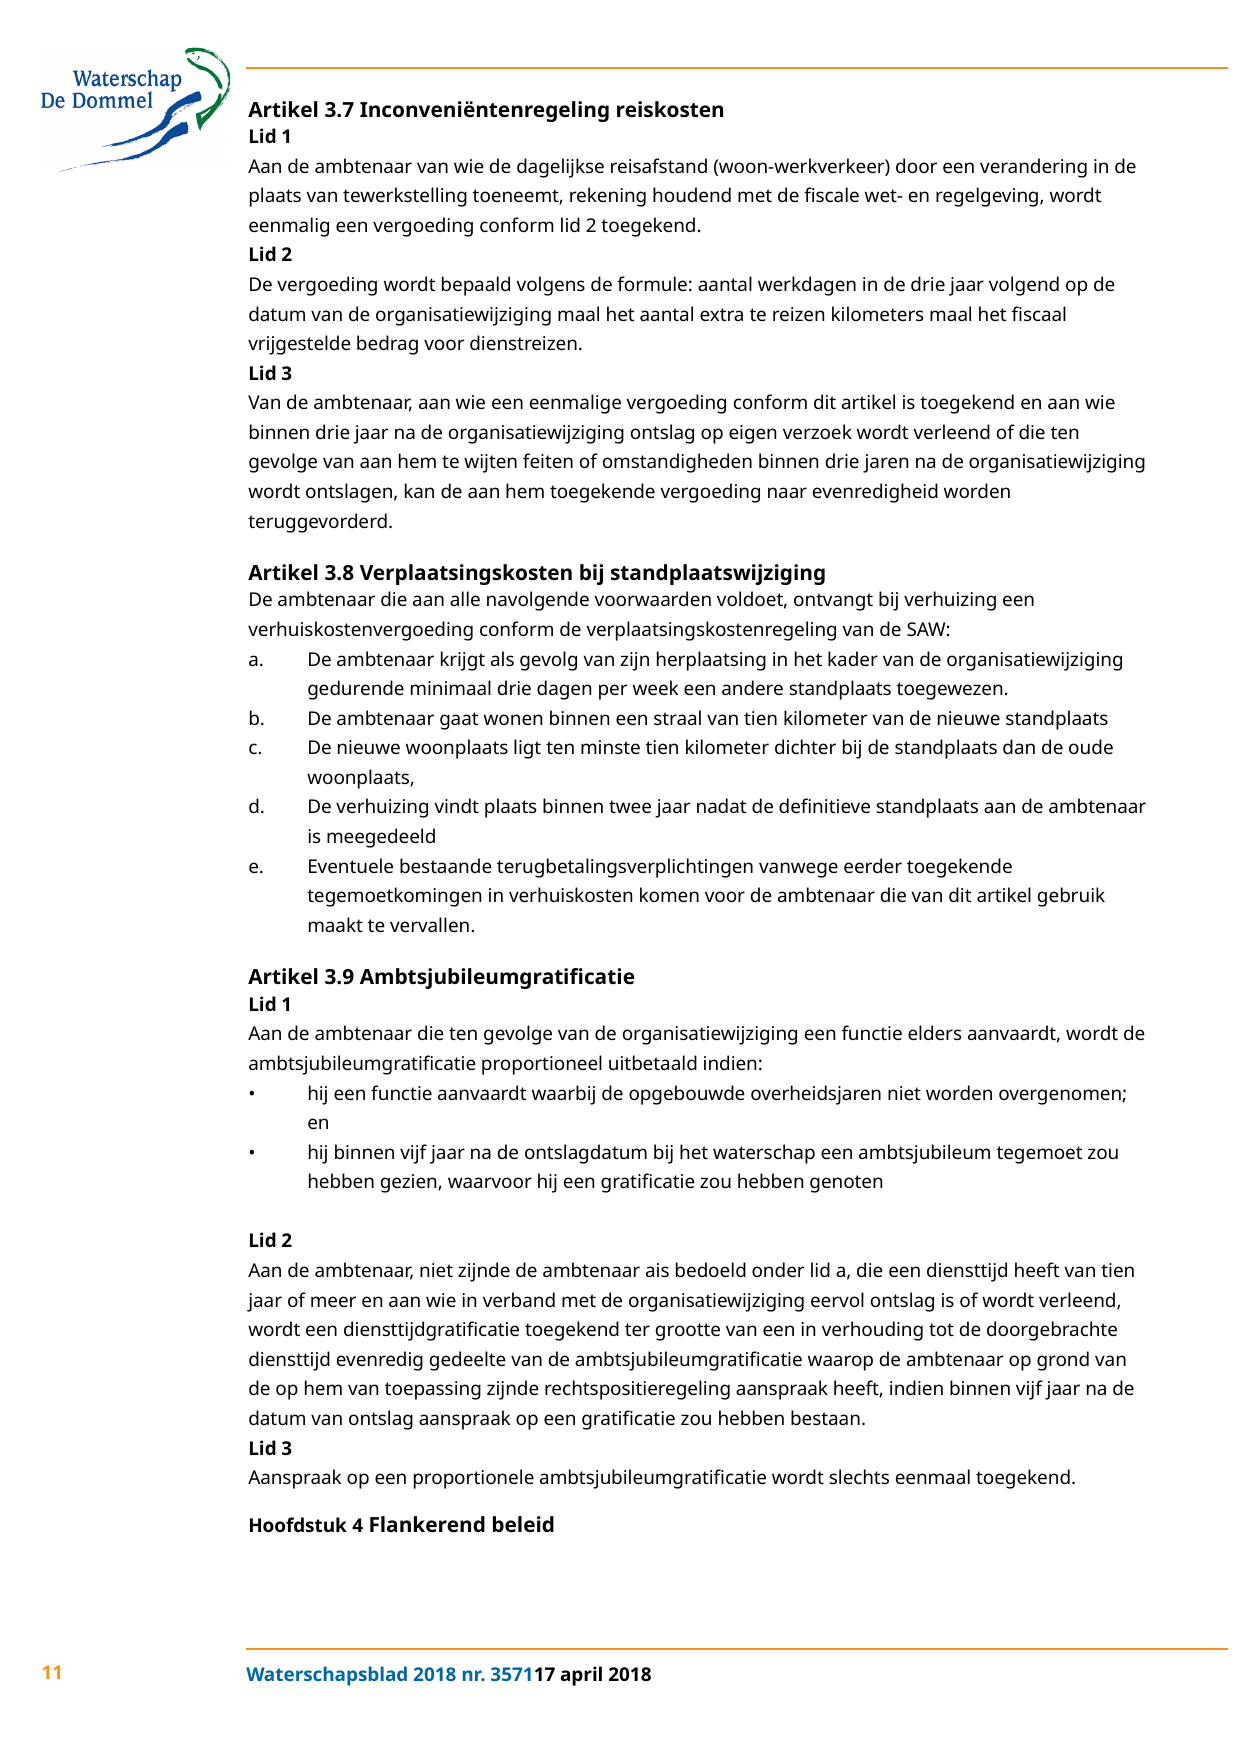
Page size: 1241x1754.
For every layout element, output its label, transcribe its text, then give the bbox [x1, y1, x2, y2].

text Lid 2 [248, 1228, 1152, 1253]
text Lid 3 [248, 360, 1152, 386]
list hij een functie aanvaardt waarbij de opgebouwde overheidsjaren niet worden overgenomen; [248, 1080, 1152, 1105]
text Aan de ambtenaar van wie de dagelijkse reisafstand (woon-werkverkeer) door een verandering in de plaats van tewerkstelling toeneemt, rekening houdend met de fiscale wet- en regelgeving, wordt eenmalig een vergoeding conform lid 2 toegekend. [248, 153, 1152, 238]
text Lid 1 [248, 123, 1152, 149]
list De verhuizing vindt plaats binnen twee jaar nadat de definitieve standplaats aan de ambtenaar is meegedeeld [248, 794, 1152, 849]
text Artikel 3.8 Verplaatsingskosten bij standplaatswijziging [248, 558, 1152, 587]
list De nieuwe woonplaats ligt ten minste tien kilometer dichter bij de standplaats dan de oude woonplaats, [248, 734, 1152, 790]
text De ambtenaar die aan alle navolgende voorwaarden voldoet, ontvangt bij verhuizing een verhuiskostenvergoeding conform de verplaatsingskostenregeling van de SAW: [248, 587, 1152, 642]
text Lid 2 [248, 242, 1152, 267]
text Aan de ambtenaar die ten gevolge van de organisatiewijziging een functie elders aanvaardt, wordt de ambtsjubileumgratificatie proportioneel uitbetaald indien: [248, 1021, 1152, 1076]
list hij binnen vijf jaar na de ontslagdatum bij het waterschap een ambtsjubileum tegemoet zou hebben gezien, waarvoor hij een gratificatie zou hebben genoten [248, 1139, 1152, 1194]
list Eventuele bestaande terugbetalingsverplichtingen vanwege eerder toegekende tegemoetkomingen in verhuiskosten komen voor de ambtenaar die van dit artikel gebruik maakt te vervallen. [248, 853, 1152, 938]
list De ambtenaar gaat wonen binnen een straal van tien kilometer van de nieuwe standplaats [248, 705, 1152, 731]
picture [41, 47, 231, 172]
list De ambtenaar krijgt als gevolg van zijn herplaatsing in het kader van de organisatiewijziging gedurende minimaal drie dagen per week een andere standplaats toegewezen. [248, 646, 1152, 701]
text Artikel 3.9 Ambtsjubileumgratificatie [248, 962, 1152, 991]
text De vergoeding wordt bepaald volgens de formule: aantal werkdagen in de drie jaar volgend op de datum van de organisatiewijziging maal het aantal extra te reizen kilometers maal het fiscaal vrijgestelde bedrag voor dienstreizen. [248, 271, 1152, 356]
text Aanspraak op een proportionele ambtsjubileumgratificatie wordt slechts eenmaal toegekend. [248, 1464, 1152, 1490]
text Lid 3 [248, 1435, 1152, 1460]
text Artikel 3.7 Inconveniëntenregeling reiskosten [248, 95, 1152, 123]
text Hoofdstuk 4 Flankerend beleid [248, 1510, 1152, 1538]
text Lid 1 [248, 991, 1152, 1017]
text Aan de ambtenaar, niet zijnde de ambtenaar ais bedoeld onder lid a, die een diensttijd heeft van tien jaar of meer en aan wie in verband met de organisatiewijziging eervol ontslag is of wordt verleend, wordt een diensttijdgratificatie toegekend ter grootte van een in verhouding tot de doorgebrachte diensttijd evenredig gedeelte van de ambtsjubileumgratificatie waarop de ambtenaar op grond van de op hem van toepassing zijnde rechtspositieregeling aanspraak heeft, indien binnen vijf jaar na de datum van ontslag aanspraak op een gratificatie zou hebben bestaan. [248, 1257, 1152, 1431]
text Van de ambtenaar, aan wie een eenmalige vergoeding conform dit artikel is toegekend en aan wie binnen drie jaar na de organisatiewijziging ontslag op eigen verzoek wordt verleend of die ten gevolge van aan hem te wijten feiten of omstandigheden binnen drie jaren na de organisatiewijziging wordt ontslagen, kan de aan hem toegekende vergoeding naar evenredigheid worden teruggevorderd. [248, 389, 1152, 533]
list en [248, 1109, 1152, 1135]
